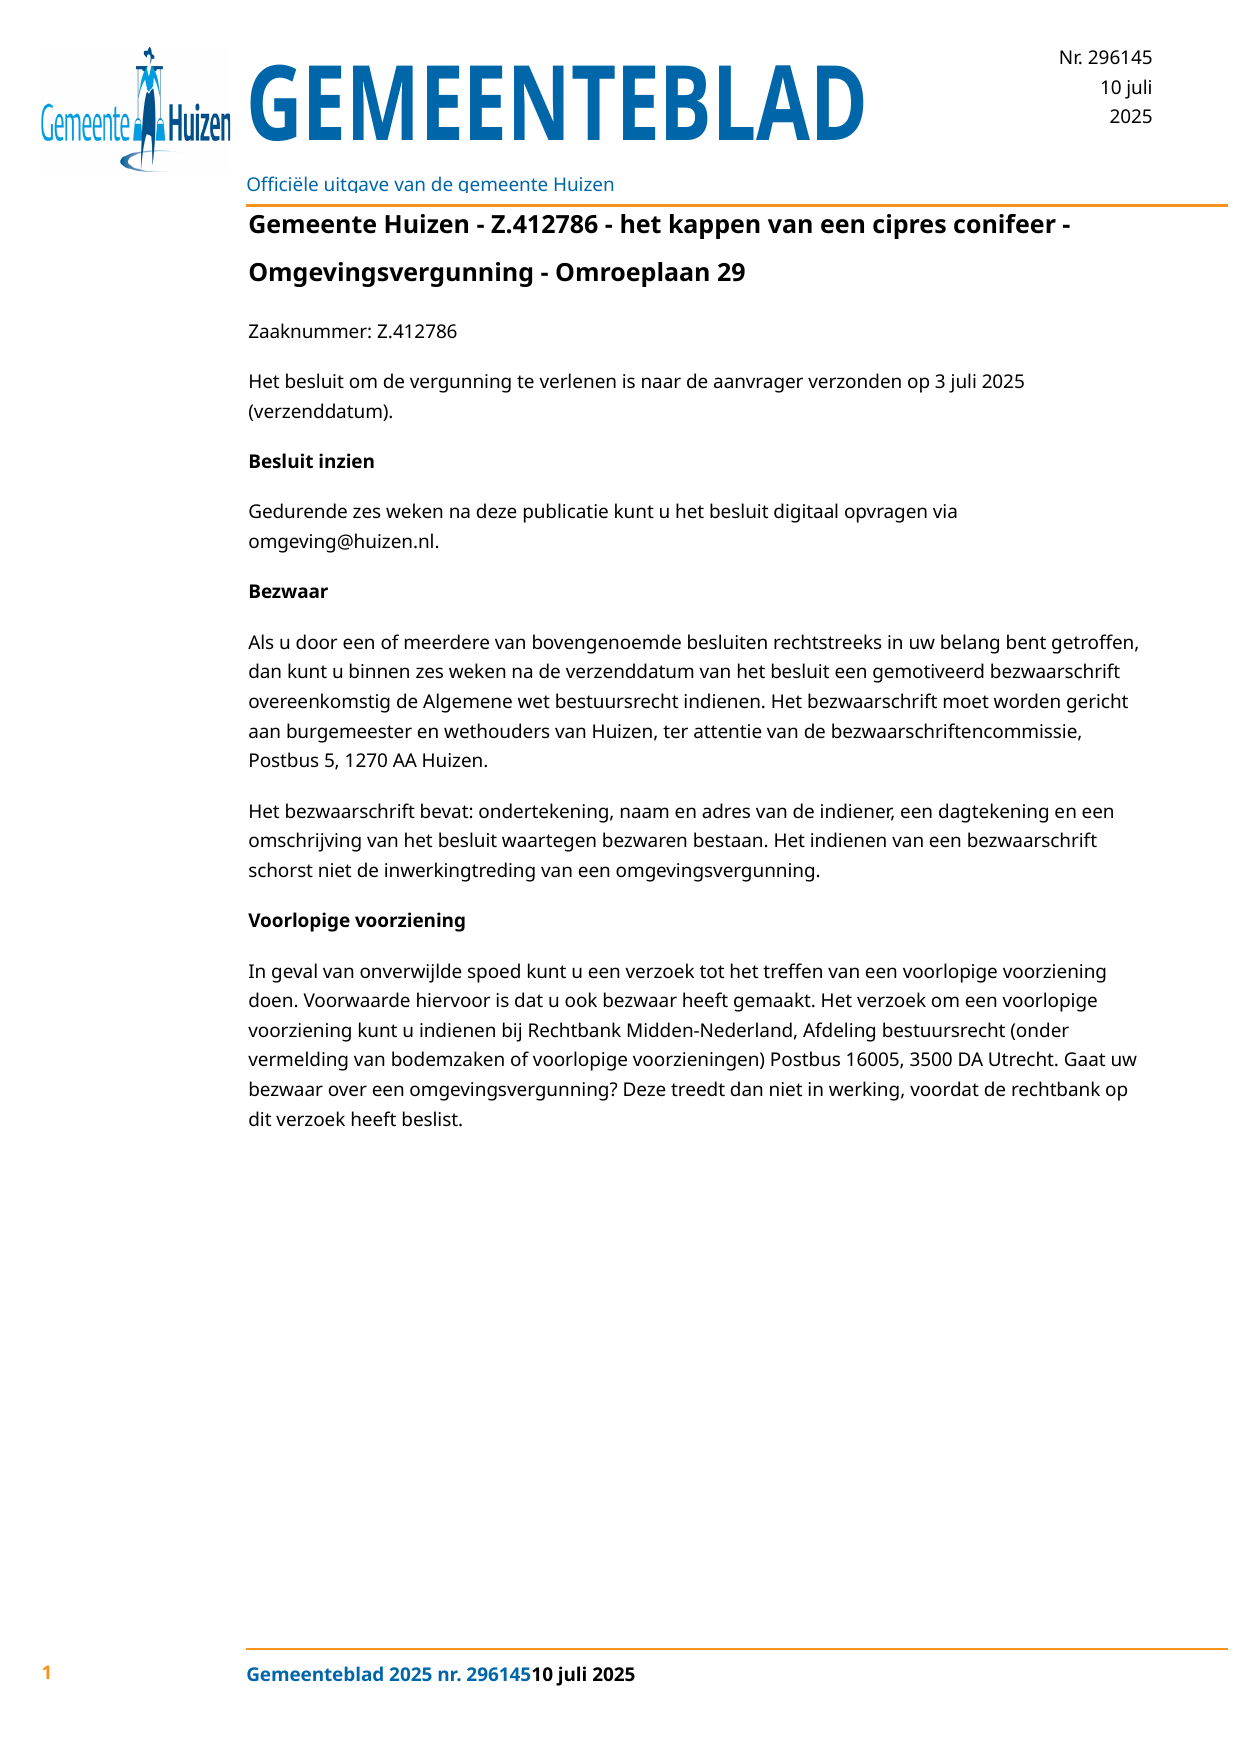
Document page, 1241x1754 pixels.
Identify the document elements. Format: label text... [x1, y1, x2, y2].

text Gemeente Huizen - Z.412786 - het kappen van een cipres conifeer - Omgevingsvergunning - Omroeplaan 29 [248, 207, 1152, 288]
text Het besluit om de vergunning te verlenen is naar de aanvrager verzonden op 3 juli 2025 (verzenddatum). [248, 368, 1152, 424]
text Besluit inzien [248, 448, 1152, 474]
picture [41, 47, 231, 172]
text Voorlopige voorziening [248, 907, 1152, 933]
text Als u door een of meerdere van bovengenoemde besluiten rechtstreeks in uw belang bent getroffen, dan kunt u binnen zes weken na de verzenddatum van het besluit een gemotiveerd bezwaarschrift overeenkomstig de Algemene wet bestuursrecht indienen. Het bezwaarschrift moet worden gericht aan burgemeester en wethouders van Huizen, ter attentie van de bezwaarschriftencommissie, Postbus 5, 1270 AA Huizen. [248, 629, 1152, 773]
text Bezwaar [248, 579, 1152, 604]
text Gedurende zes weken na deze publicatie kunt u het besluit digitaal opvragen via omgeving@huizen.nl. [248, 499, 1152, 554]
text In geval van onverwijlde spoed kunt u een verzoek tot het treffen van een voorlopige voorziening doen. Voorwaarde hiervoor is dat u ook bezwaar heeft gemaakt. Het verzoek om een voorlopige voorziening kunt u indienen bij Rechtbank Midden-Nederland, Afdeling bestuursrecht (onder vermelding van bodemzaken of voorlopige voorzieningen) Postbus 16005, 3500 DA Utrecht. Gaat uw bezwaar over een omgevingsvergunning? Deze treedt dan niet in werking, voordat de rechtbank op dit verzoek heeft beslist. [248, 958, 1152, 1132]
text Zaaknummer: Z.412786 [248, 318, 1152, 344]
text Het bezwaarschrift bevat: ondertekening, naam en adres van de indiener, een dagtekening en een omschrijving van het besluit waartegen bezwaren bestaan. Het indienen van een bezwaarschrift schorst niet de inwerkingtreding van een omgevingsvergunning. [248, 798, 1152, 883]
